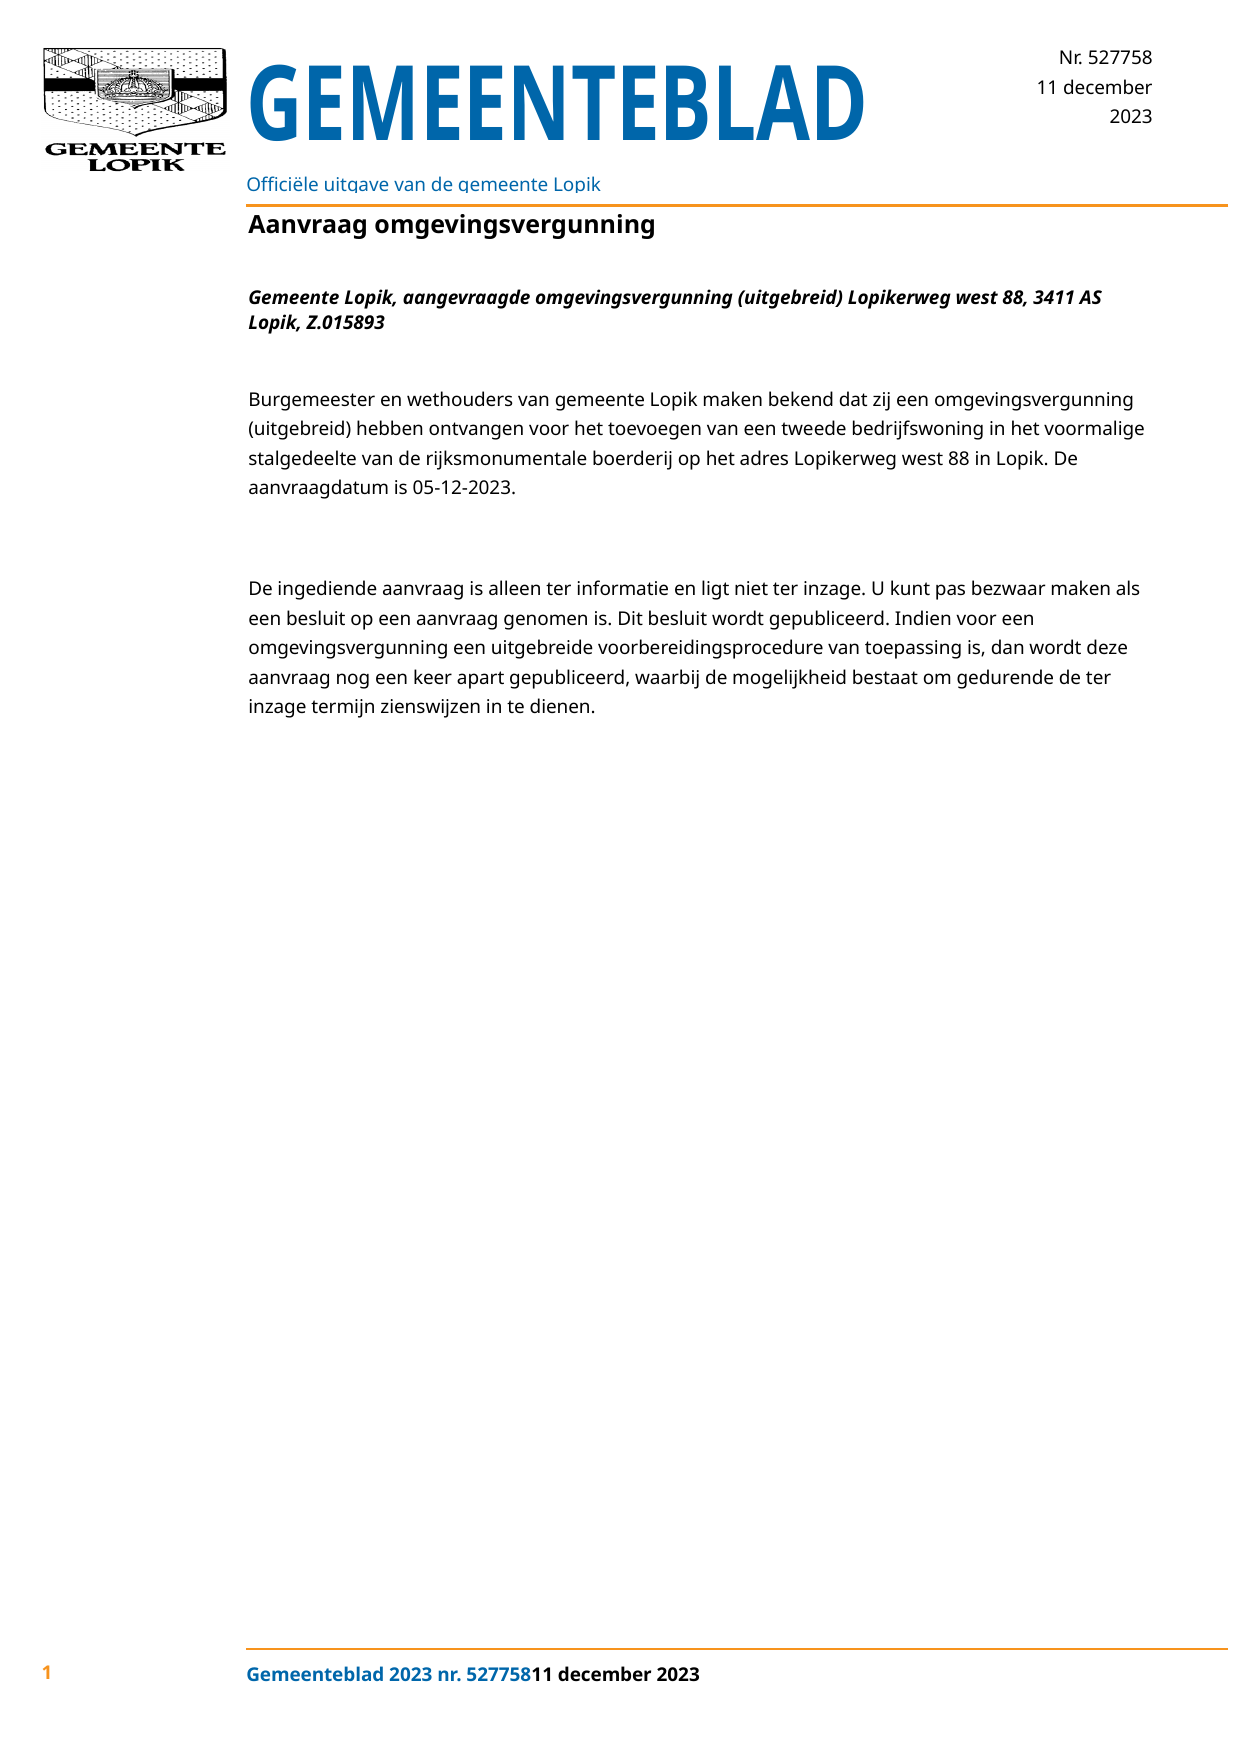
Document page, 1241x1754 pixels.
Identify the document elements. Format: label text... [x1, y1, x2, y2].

text Burgemeester en wethouders van gemeente Lopik maken bekend dat zij een omgevingsvergunning (uitgebreid) hebben ontvangen voor het toevoegen van een tweede bedrijfswoning in het voormalige stalgedeelte van de rijksmonumentale boerderij op het adres Lopikerweg west 88 in Lopik. De aanvraagdatum is 05-12-2023. [248, 386, 1152, 500]
text Gemeente Lopik, aangevraagde omgevingsvergunning (uitgebreid) Lopikerweg west 88, 3411 AS Lopik, Z.015893 [248, 284, 1152, 335]
picture [41, 47, 231, 172]
text Aanvraag omgevingsvergunning [248, 207, 1152, 241]
text De ingediende aanvraag is alleen ter informatie en ligt niet ter inzage. U kunt pas bezwaar maken als een besluit op een aanvraag genomen is. Dit besluit wordt gepubliceerd. Indien voor een omgevingsvergunning een uitgebreide voorbereidingsprocedure van toepassing is, dan wordt deze aanvraag nog een keer apart gepubliceerd, waarbij de mogelijkheid bestaat om gedurende de ter inzage termijn zienswijzen in te dienen. [248, 575, 1152, 719]
